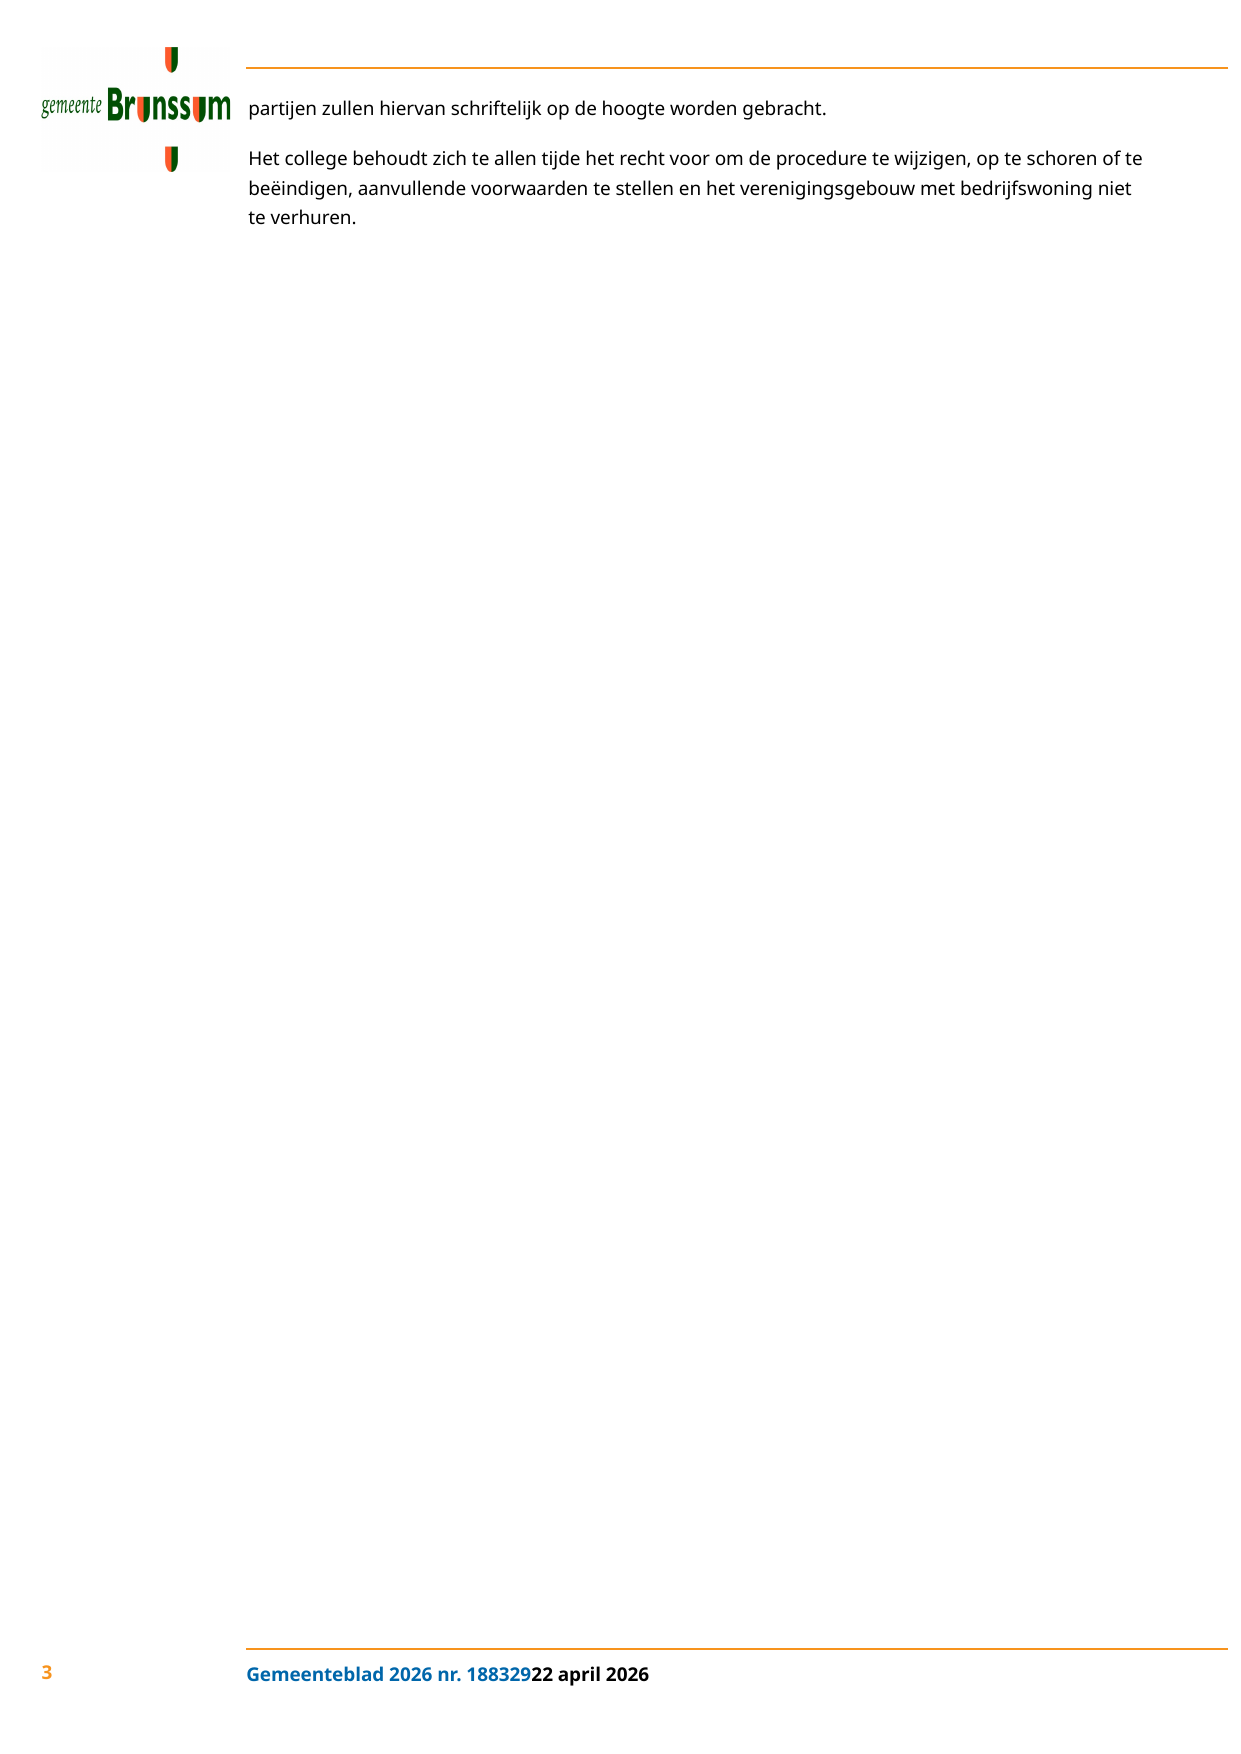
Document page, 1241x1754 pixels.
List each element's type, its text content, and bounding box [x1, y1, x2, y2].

picture [41, 47, 231, 172]
text partijen zullen hiervan schriftelijk op de hoogte worden gebracht. [248, 95, 1152, 121]
text Het college behoudt zich te allen tijde het recht voor om de procedure te wijzigen, op te schoren of te beëindigen, aanvullende voorwaarden te stellen en het verenigingsgebouw met bedrijfswoning niet te verhuren. [248, 145, 1152, 230]
